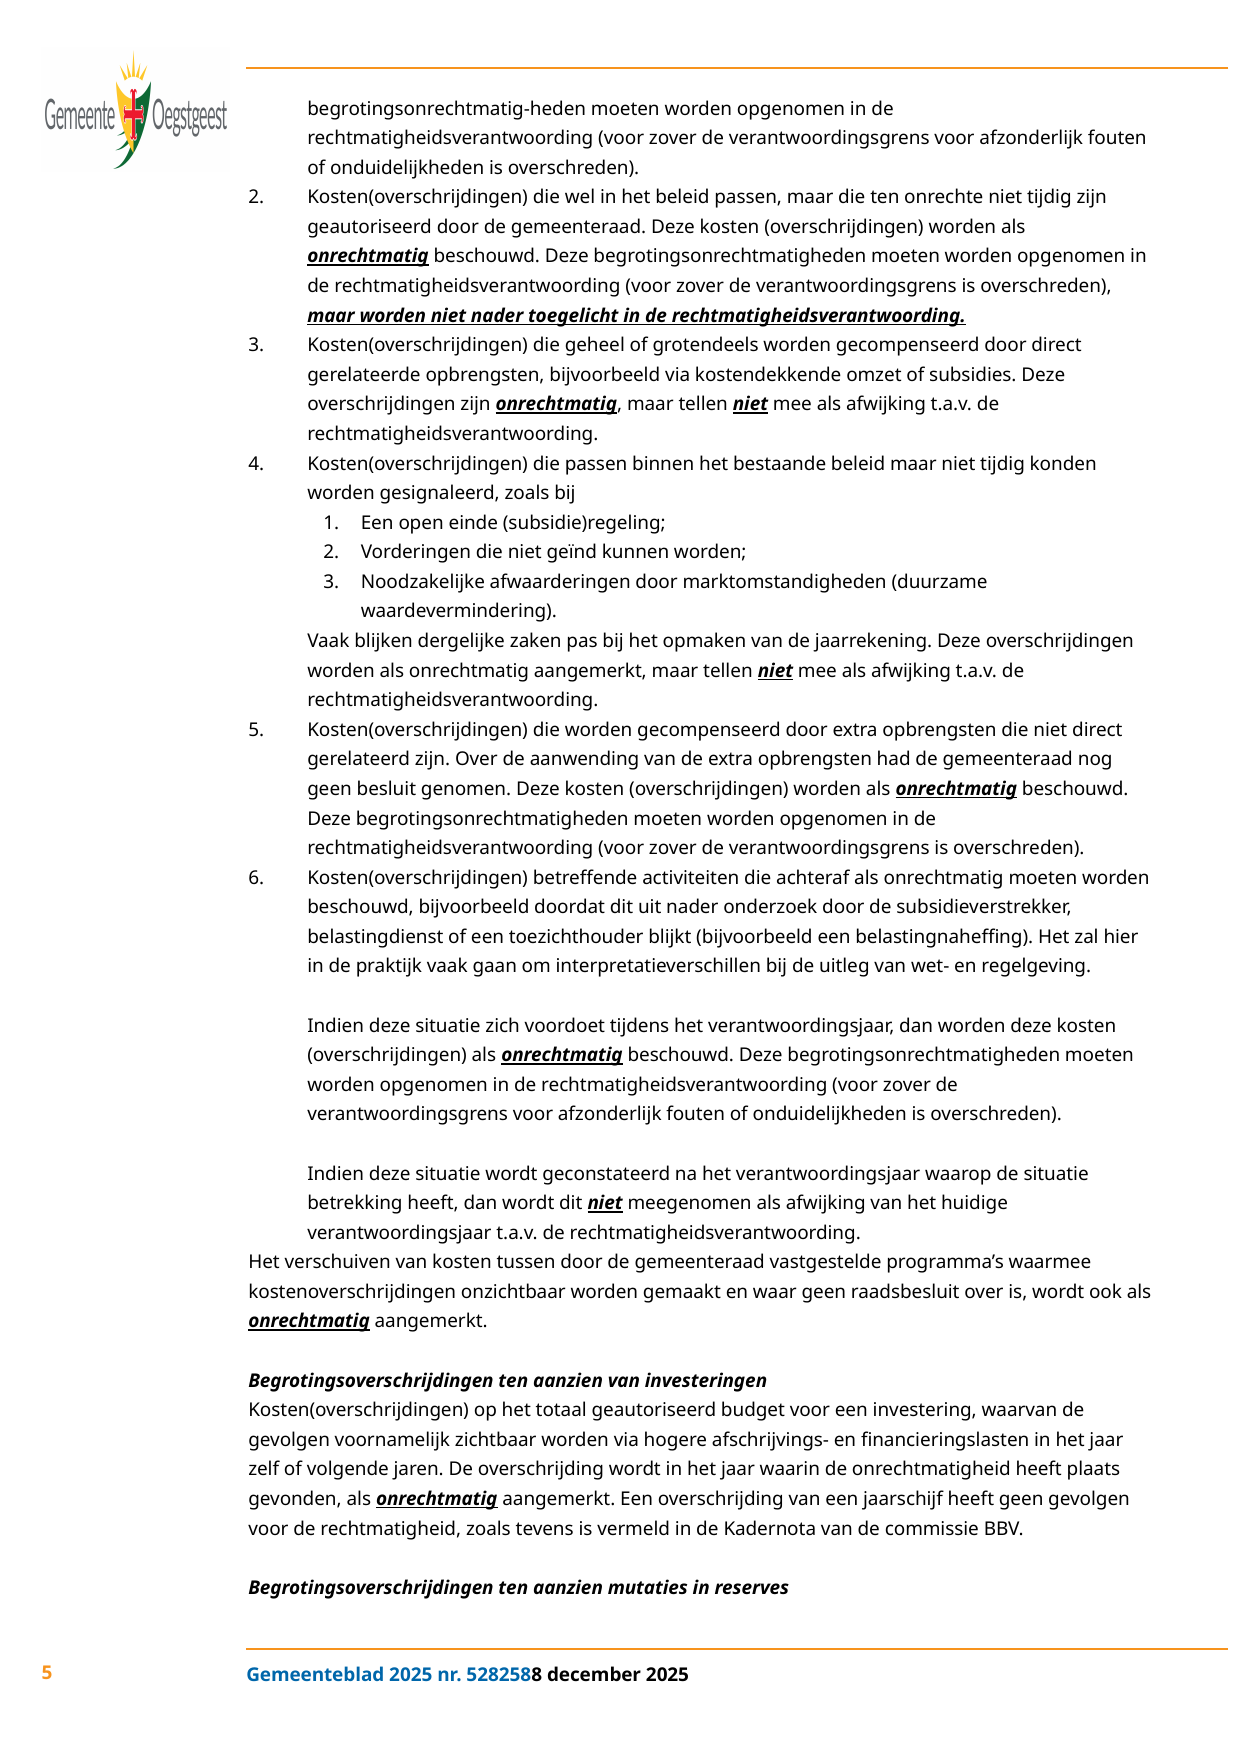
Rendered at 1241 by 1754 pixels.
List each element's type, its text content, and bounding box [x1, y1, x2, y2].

list Een open einde (subsidie)regeling; [323, 509, 1152, 535]
picture [41, 47, 231, 172]
list Kosten(overschrijdingen) betreffende activiteiten die achteraf als onrechtmatig moeten worden beschouwd, bijvoorbeeld doordat dit uit nader onderzoek door de subsidieverstrekker, belastingdienst of een toezichthouder blijkt (bijvoorbeeld een belastingnaheffing). Het zal hier in de praktijk vaak gaan om interpretatieverschillen bij de uitleg van wet- en regelgeving. [248, 864, 1152, 978]
text Kosten(overschrijdingen) op het totaal geautoriseerd budget voor een investering, waarvan de gevolgen voornamelijk zichtbaar worden via hogere afschrijvings- en financieringslasten in het jaar zelf of volgende jaren. De overschrijding wordt in het jaar waarin de onrechtmatigheid heeft plaats gevonden, als onrechtmatig aangemerkt. Een overschrijding van een jaarschijf heeft geen gevolgen voor de rechtmatigheid, zoals tevens is vermeld in de Kadernota van de commissie BBV. [248, 1396, 1152, 1541]
list begrotingsonrechtmatig-heden moeten worden opgenomen in de rechtmatigheidsverantwoording (voor zover de verantwoordingsgrens voor afzonderlijk fouten of onduidelijkheden is overschreden). [248, 95, 1152, 180]
list Vorderingen die niet geïnd kunnen worden; [323, 538, 1152, 564]
text Begrotingsoverschrijdingen ten aanzien van investeringen [248, 1367, 1152, 1393]
list Vaak blijken dergelijke zaken pas bij het opmaken van de jaarrekening. Deze overschrijdingen worden als onrechtmatig aangemerkt, maar tellen niet mee als afwijking t.a.v. de rechtmatigheidsverantwoording. [248, 627, 1152, 712]
list Indien deze situatie zich voordoet tijdens het verantwoordingsjaar, dan worden deze kosten (overschrijdingen) als onrechtmatig beschouwd. Deze begrotingsonrechtmatigheden moeten worden opgenomen in de rechtmatigheidsverantwoording (voor zover de verantwoordingsgrens voor afzonderlijk fouten of onduidelijkheden is overschreden). [248, 1012, 1152, 1126]
list Kosten(overschrijdingen) die worden gecompenseerd door extra opbrengsten die niet direct gerelateerd zijn. Over de aanwending van de extra opbrengsten had de gemeenteraad nog geen besluit genomen. Deze kosten (overschrijdingen) worden als onrechtmatig beschouwd. Deze begrotingsonrechtmatigheden moeten worden opgenomen in de rechtmatigheidsverantwoording (voor zover de verantwoordingsgrens is overschreden). [248, 716, 1152, 860]
text Het verschuiven van kosten tussen door de gemeenteraad vastgestelde programma’s waarmee kostenoverschrijdingen onzichtbaar worden gemaakt en waar geen raadsbesluit over is, wordt ook als onrechtmatig aangemerkt. [248, 1248, 1152, 1333]
list Kosten(overschrijdingen) die passen binnen het bestaande beleid maar niet tijdig konden worden gesignaleerd, zoals bij [248, 450, 1152, 505]
list Kosten(overschrijdingen) die wel in het beleid passen, maar die ten onrechte niet tijdig zijn geautoriseerd door de gemeenteraad. Deze kosten (overschrijdingen) worden als onrechtmatig beschouwd. Deze begrotingsonrechtmatigheden moeten worden opgenomen in de rechtmatigheidsverantwoording (voor zover de verantwoordingsgrens is overschreden), maar worden niet nader toegelicht in de rechtmatigheidsverantwoording. [248, 183, 1152, 328]
text Begrotingsoverschrijdingen ten aanzien mutaties in reserves [248, 1574, 1152, 1600]
list Indien deze situatie wordt geconstateerd na het verantwoordingsjaar waarop de situatie betrekking heeft, dan wordt dit niet meegenomen als afwijking van het huidige verantwoordingsjaar t.a.v. de rechtmatigheidsverantwoording. [248, 1160, 1152, 1245]
list Kosten(overschrijdingen) die geheel of grotendeels worden gecompenseerd door direct gerelateerde opbrengsten, bijvoorbeeld via kostendekkende omzet of subsidies. Deze overschrijdingen zijn onrechtmatig, maar tellen niet mee als afwijking t.a.v. de rechtmatigheidsverantwoording. [248, 331, 1152, 446]
list Noodzakelijke afwaarderingen door marktomstandigheden (duurzame waardevermindering). [323, 568, 1152, 623]
